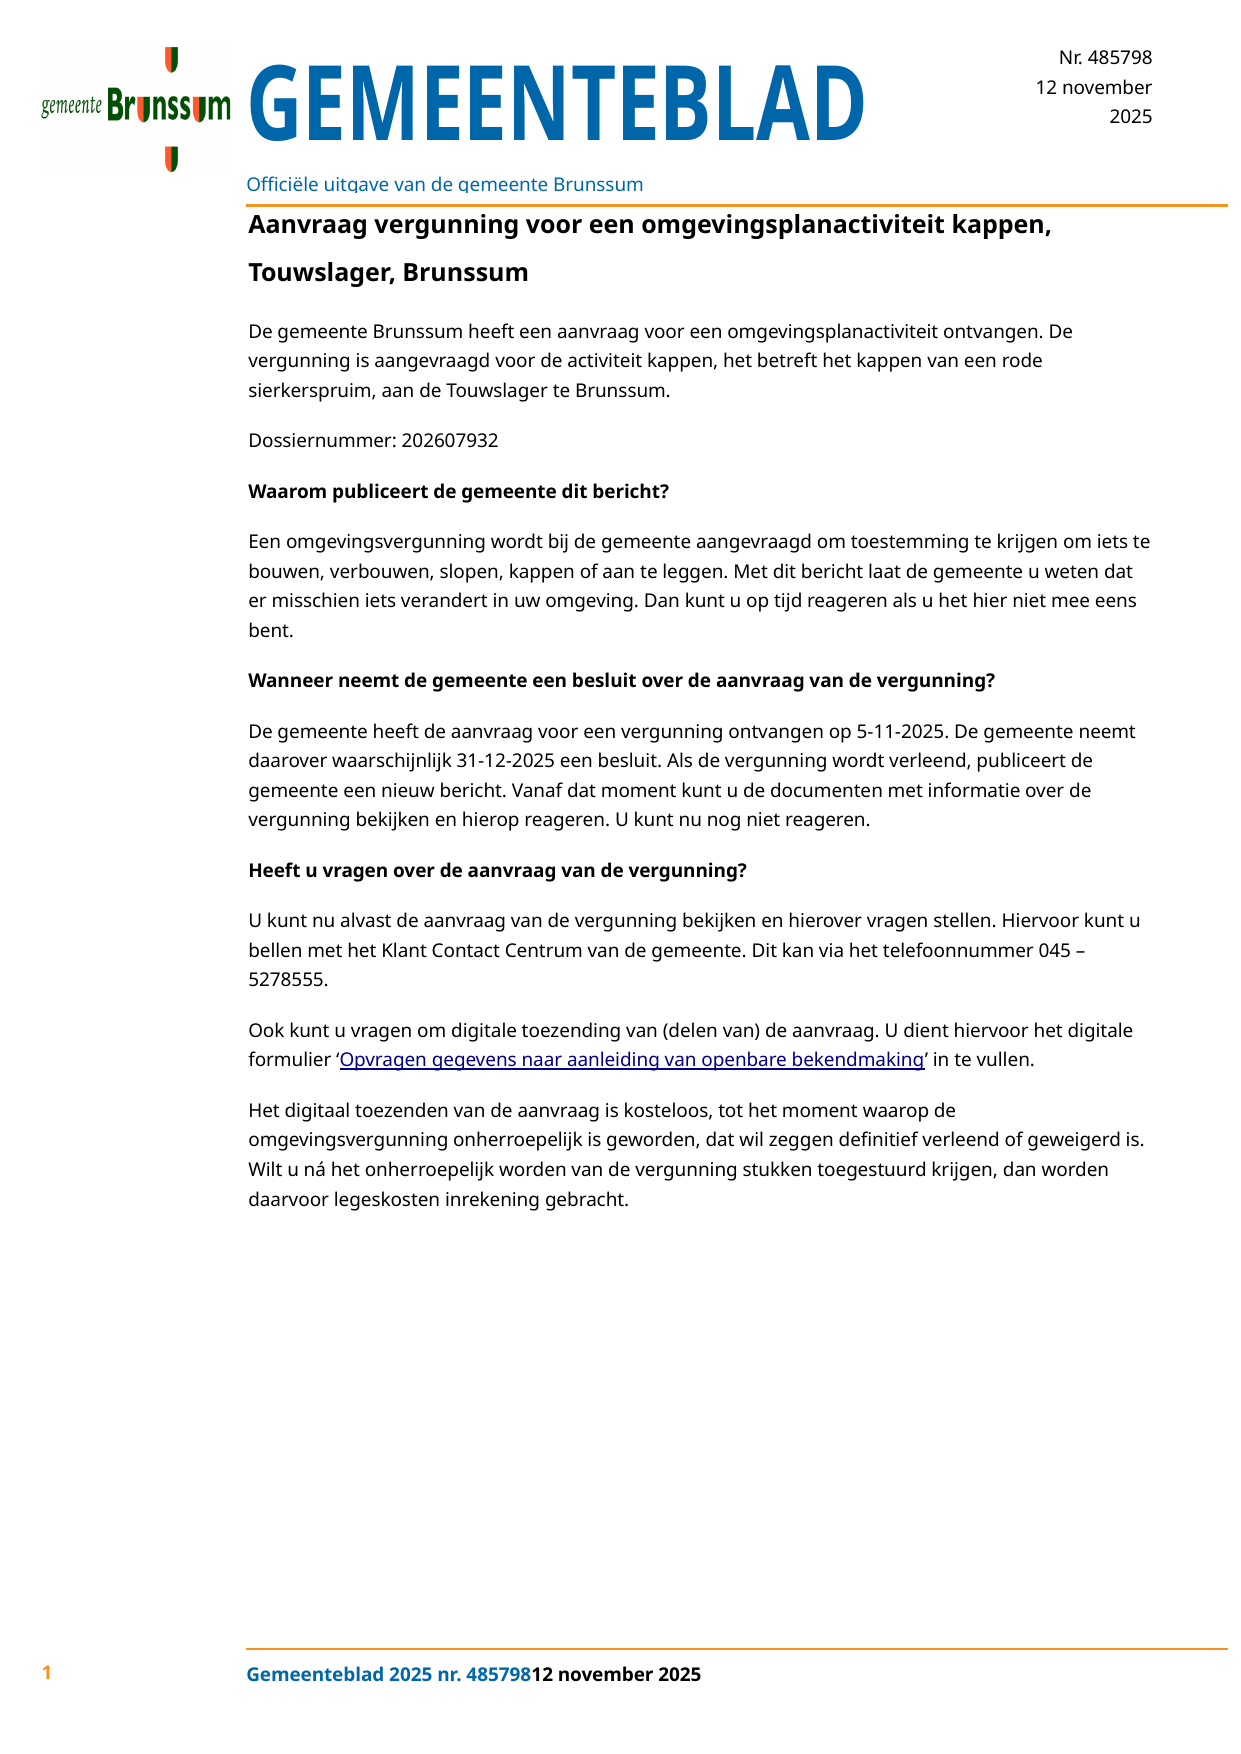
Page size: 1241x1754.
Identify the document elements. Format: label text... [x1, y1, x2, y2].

text De gemeente heeft de aanvraag voor een vergunning ontvangen op 5-11-2025. De gemeente neemt daarover waarschijnlijk 31-12-2025 een besluit. Als de vergunning wordt verleend, publiceert de gemeente een nieuw bericht. Vanaf dat moment kunt u de documenten met informatie over de vergunning bekijken en hierop reageren. U kunt nu nog niet reageren. [248, 718, 1152, 832]
text U kunt nu alvast de aanvraag van de vergunning bekijken en hierover vragen stellen. Hiervoor kunt u bellen met het Klant Contact Centrum van de gemeente. Dit kan via het telefoonnummer 045 – 5278555. [248, 907, 1152, 992]
text Waarom publiceert de gemeente dit bericht? [248, 478, 1152, 504]
text Aanvraag vergunning voor een omgevingsplanactiviteit kappen, Touwslager, Brunssum [248, 207, 1152, 288]
text Een omgevingsvergunning wordt bij de gemeente aangevraagd om toestemming te krijgen om iets te bouwen, verbouwen, slopen, kappen of aan te leggen. Met dit bericht laat de gemeente u weten dat er misschien iets verandert in uw omgeving. Dan kunt u op tijd reageren als u het hier niet mee eens bent. [248, 528, 1152, 643]
text Heeft u vragen over de aanvraag van de vergunning? [248, 857, 1152, 883]
text Ook kunt u vragen om digitale toezending van (delen van) de aanvraag. U dient hiervoor het digitale formulier ‘Opvragen gegevens naar aanleiding van openbare bekendmaking’ in te vullen. [248, 1017, 1152, 1072]
text Dossiernummer: 202607932 [248, 427, 1152, 453]
picture [41, 47, 231, 172]
text Wanneer neemt de gemeente een besluit over de aanvraag van de vergunning? [248, 667, 1152, 693]
text De gemeente Brunssum heeft een aanvraag voor een omgevingsplanactiviteit ontvangen. De vergunning is aangevraagd voor de activiteit kappen, het betreft het kappen van een rode sierkerspruim, aan de Touwslager te Brunssum. [248, 318, 1152, 403]
text Het digitaal toezenden van de aanvraag is kosteloos, tot het moment waarop de omgevingsvergunning onherroepelijk is geworden, dat wil zeggen definitief verleend of geweigerd is. Wilt u ná het onherroepelijk worden van de vergunning stukken toegestuurd krijgen, dan worden daarvoor legeskosten inrekening gebracht. [248, 1097, 1152, 1212]
